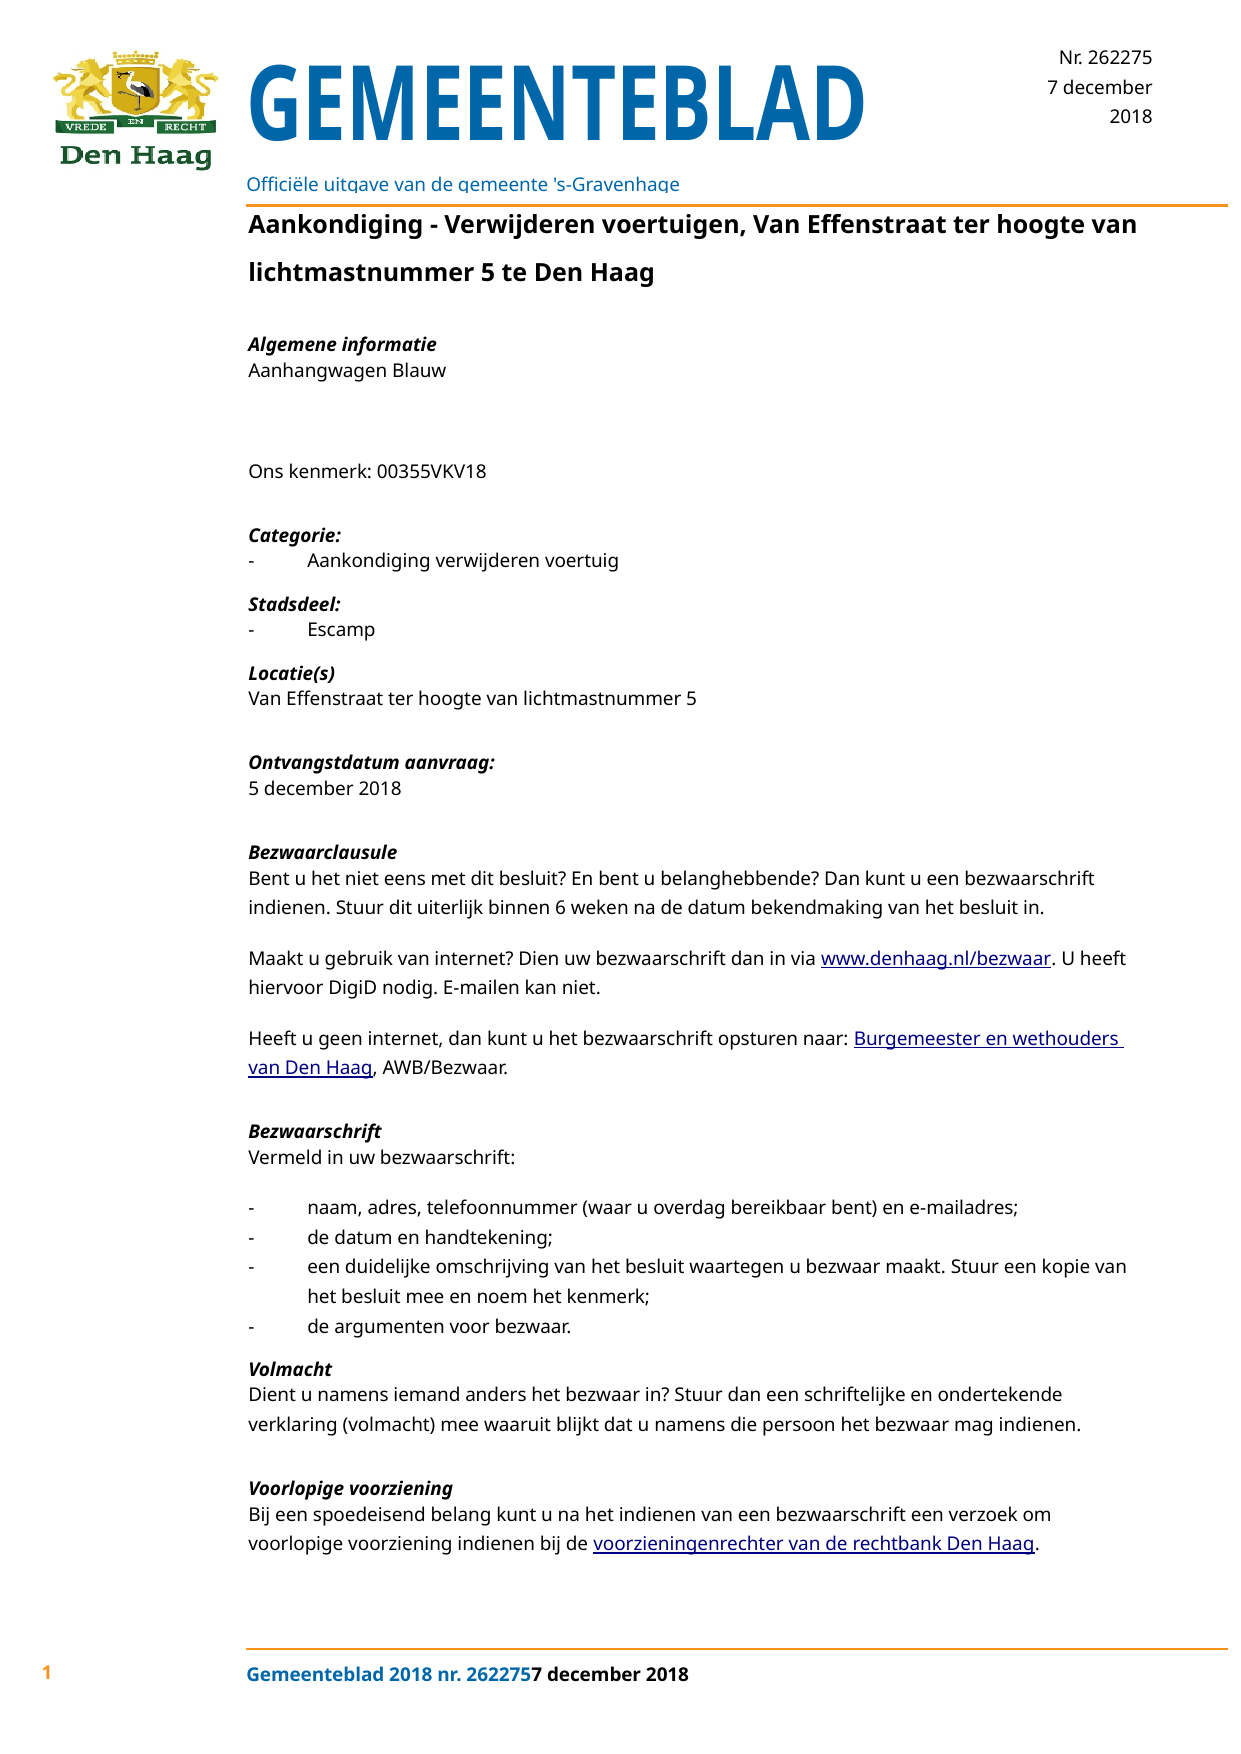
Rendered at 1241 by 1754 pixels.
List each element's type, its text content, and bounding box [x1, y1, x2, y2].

text Volmacht [248, 1356, 1152, 1382]
list Aankondiging verwijderen voertuig [248, 548, 1152, 573]
text Aanhangwagen Blauw [248, 357, 1152, 383]
list naam, adres, telefoonnummer (waar u overdag bereikbaar bent) en e-mailadres; [248, 1194, 1152, 1220]
text Dient u namens iemand anders het bezwaar in? Stuur dan een schriftelijke en ondertekende verklaring (volmacht) mee waaruit blijkt dat u namens die persoon het bezwaar mag indienen. [248, 1382, 1152, 1437]
text Ons kenmerk: 00355VKV18 [248, 458, 1152, 484]
text Voorlopige voorziening [248, 1475, 1152, 1501]
list de argumenten voor bezwaar. [248, 1313, 1152, 1338]
text Bij een spoedeisend belang kunt u na het indienen van een bezwaarschrift een verzoek om voorlopige voorziening indienen bij de voorzieningenrechter van de rechtbank Den Haag. [248, 1501, 1152, 1556]
text Algemene informatie [248, 331, 1152, 357]
text Categorie: [248, 522, 1152, 548]
text Bezwaarschrift [248, 1118, 1152, 1144]
text 5 december 2018 [248, 775, 1152, 801]
list de datum en handtekening; [248, 1224, 1152, 1250]
text Bezwaarclausule [248, 839, 1152, 865]
text Vermeld in uw bezwaarschrift: [248, 1144, 1152, 1170]
text Ontvangstdatum aanvraag: [248, 749, 1152, 775]
picture [41, 47, 231, 172]
text Aankondiging - Verwijderen voertuigen, Van Effenstraat ter hoogte van lichtmastnummer 5 te Den Haag [248, 207, 1152, 288]
text Bent u het niet eens met dit besluit? En bent u belanghebbende? Dan kunt u een bezwaarschrift indienen. Stuur dit uiterlijk binnen 6 weken na de datum bekendmaking van het besluit in. [248, 865, 1152, 920]
text Locatie(s) [248, 660, 1152, 685]
text Stadsdeel: [248, 591, 1152, 617]
text Van Effenstraat ter hoogte van lichtmastnummer 5 [248, 685, 1152, 711]
text Maakt u gebruik van internet? Dien uw bezwaarschrift dan in via www.denhaag.nl/bezwaar. U heeft hiervoor DigiD nodig. E-mailen kan niet. [248, 945, 1152, 1000]
list een duidelijke omschrijving van het besluit waartegen u bezwaar maakt. Stuur een kopie van het besluit mee en noem het kenmerk; [248, 1254, 1152, 1309]
list Escamp [248, 617, 1152, 642]
text Heeft u geen internet, dan kunt u het bezwaarschrift opsturen naar: Burgemeester en wethouders van Den Haag, AWB/Bezwaar. [248, 1025, 1152, 1080]
